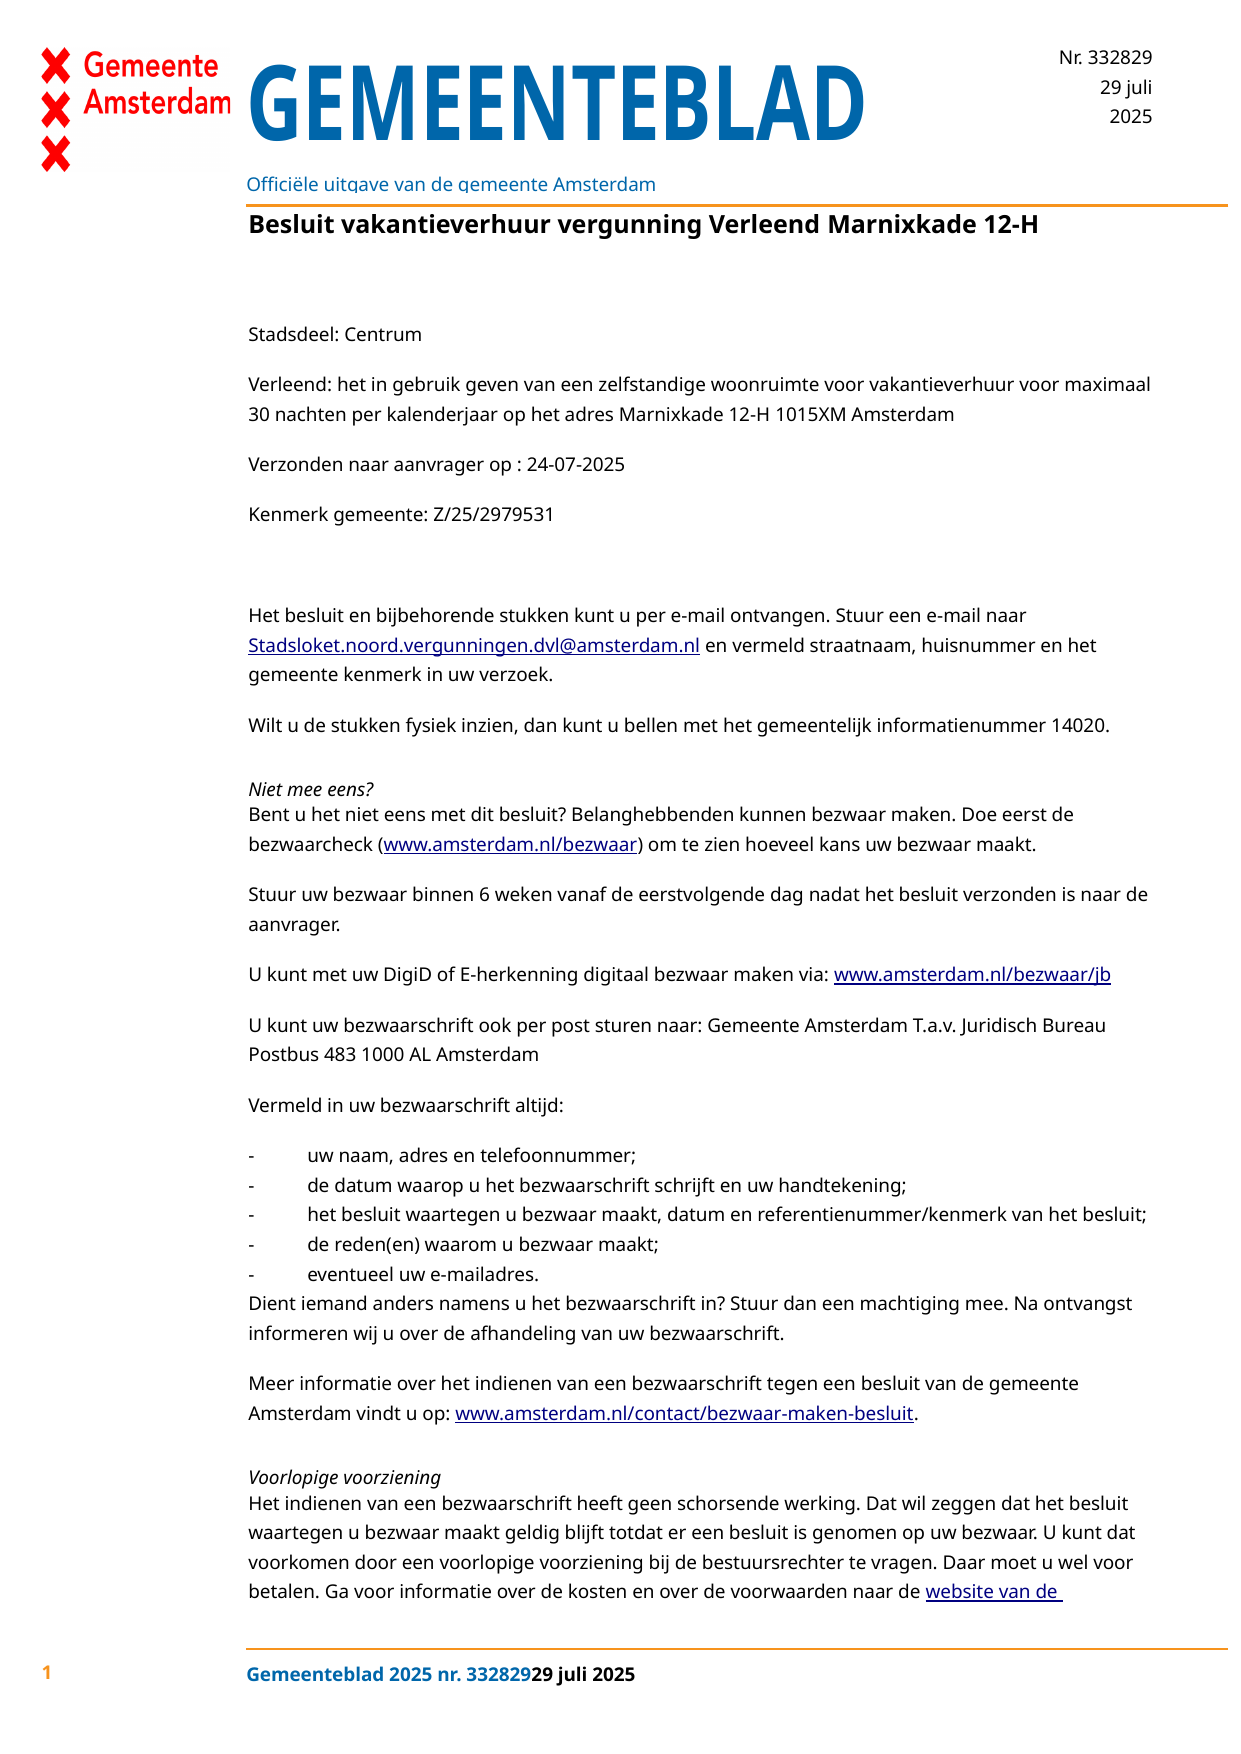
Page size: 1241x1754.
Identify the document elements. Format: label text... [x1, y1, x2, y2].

list uw naam, adres en telefoonnummer; [248, 1142, 1152, 1168]
text Verleend: het in gebruik geven van een zelfstandige woonruimte voor vakantieverhuur voor maximaal 30 nachten per kalenderjaar op het adres Marnixkade 12-H 1015XM Amsterdam [248, 371, 1152, 426]
text Stadsdeel: Centrum [248, 321, 1152, 346]
text Dient iemand anders namens u het bezwaarschrift in? Stuur dan een machtiging mee. Na ontvangst informeren wij u over de afhandeling van uw bezwaarschrift. [248, 1290, 1152, 1346]
text Het indienen van een bezwaarschrift heeft geen schorsende werking. Dat wil zeggen dat het besluit waartegen u bezwaar maakt geldig blijft totdat er een besluit is genomen op uw bezwaar. U kunt dat voorkomen door een voorlopige voorziening bij de bestuursrechter te vragen. Daar moet u wel voor betalen. Ga voor informatie over de kosten en over de voorwaarden naar de website van de [248, 1490, 1152, 1604]
text U kunt uw bezwaarschrift ook per post sturen naar: Gemeente Amsterdam T.a.v. Juridisch Bureau Postbus 483 1000 AL Amsterdam [248, 1012, 1152, 1067]
text U kunt met uw DigiD of E-herkenning digitaal bezwaar maken via: www.amsterdam.nl/bezwaar/jb [248, 962, 1152, 987]
picture [41, 47, 231, 172]
text Verzonden naar aanvrager op : 24-07-2025 [248, 451, 1152, 477]
text Besluit vakantieverhuur vergunning Verleend Marnixkade 12-H [248, 207, 1152, 241]
text Het besluit en bijbehorende stukken kunt u per e-mail ontvangen. Stuur een e-mail naar Stadsloket.noord.vergunningen.dvl@amsterdam.nl en vermeld straatnaam, huisnummer en het gemeente kenmerk in uw verzoek. [248, 602, 1152, 687]
text Wilt u de stukken fysiek inzien, dan kunt u bellen met het gemeentelijk informatienummer 14020. [248, 712, 1152, 738]
text Voorlopige voorziening [248, 1464, 1152, 1490]
list de datum waarop u het bezwaarschrift schrijft en uw handtekening; [248, 1172, 1152, 1198]
list eventueel uw e-mailadres. [248, 1261, 1152, 1287]
text Vermeld in uw bezwaarschrift altijd: [248, 1092, 1152, 1118]
list de reden(en) waarom u bezwaar maakt; [248, 1231, 1152, 1257]
text Meer informatie over het indienen van een bezwaarschrift tegen een besluit van de gemeente Amsterdam vindt u op: www.amsterdam.nl/contact/bezwaar-maken-besluit. [248, 1370, 1152, 1426]
text Kenmerk gemeente: Z/25/2979531 [248, 502, 1152, 527]
text Niet mee eens? [248, 776, 1152, 802]
text Bent u het niet eens met dit besluit? Belanghebbenden kunnen bezwaar maken. Doe eerst de bezwaarcheck (www.amsterdam.nl/bezwaar) om te zien hoeveel kans uw bezwaar maakt. [248, 802, 1152, 857]
list het besluit waartegen u bezwaar maakt, datum en referentienummer/kenmerk van het besluit; [248, 1202, 1152, 1227]
text Stuur uw bezwaar binnen 6 weken vanaf de eerstvolgende dag nadat het besluit verzonden is naar de aanvrager. [248, 882, 1152, 937]
